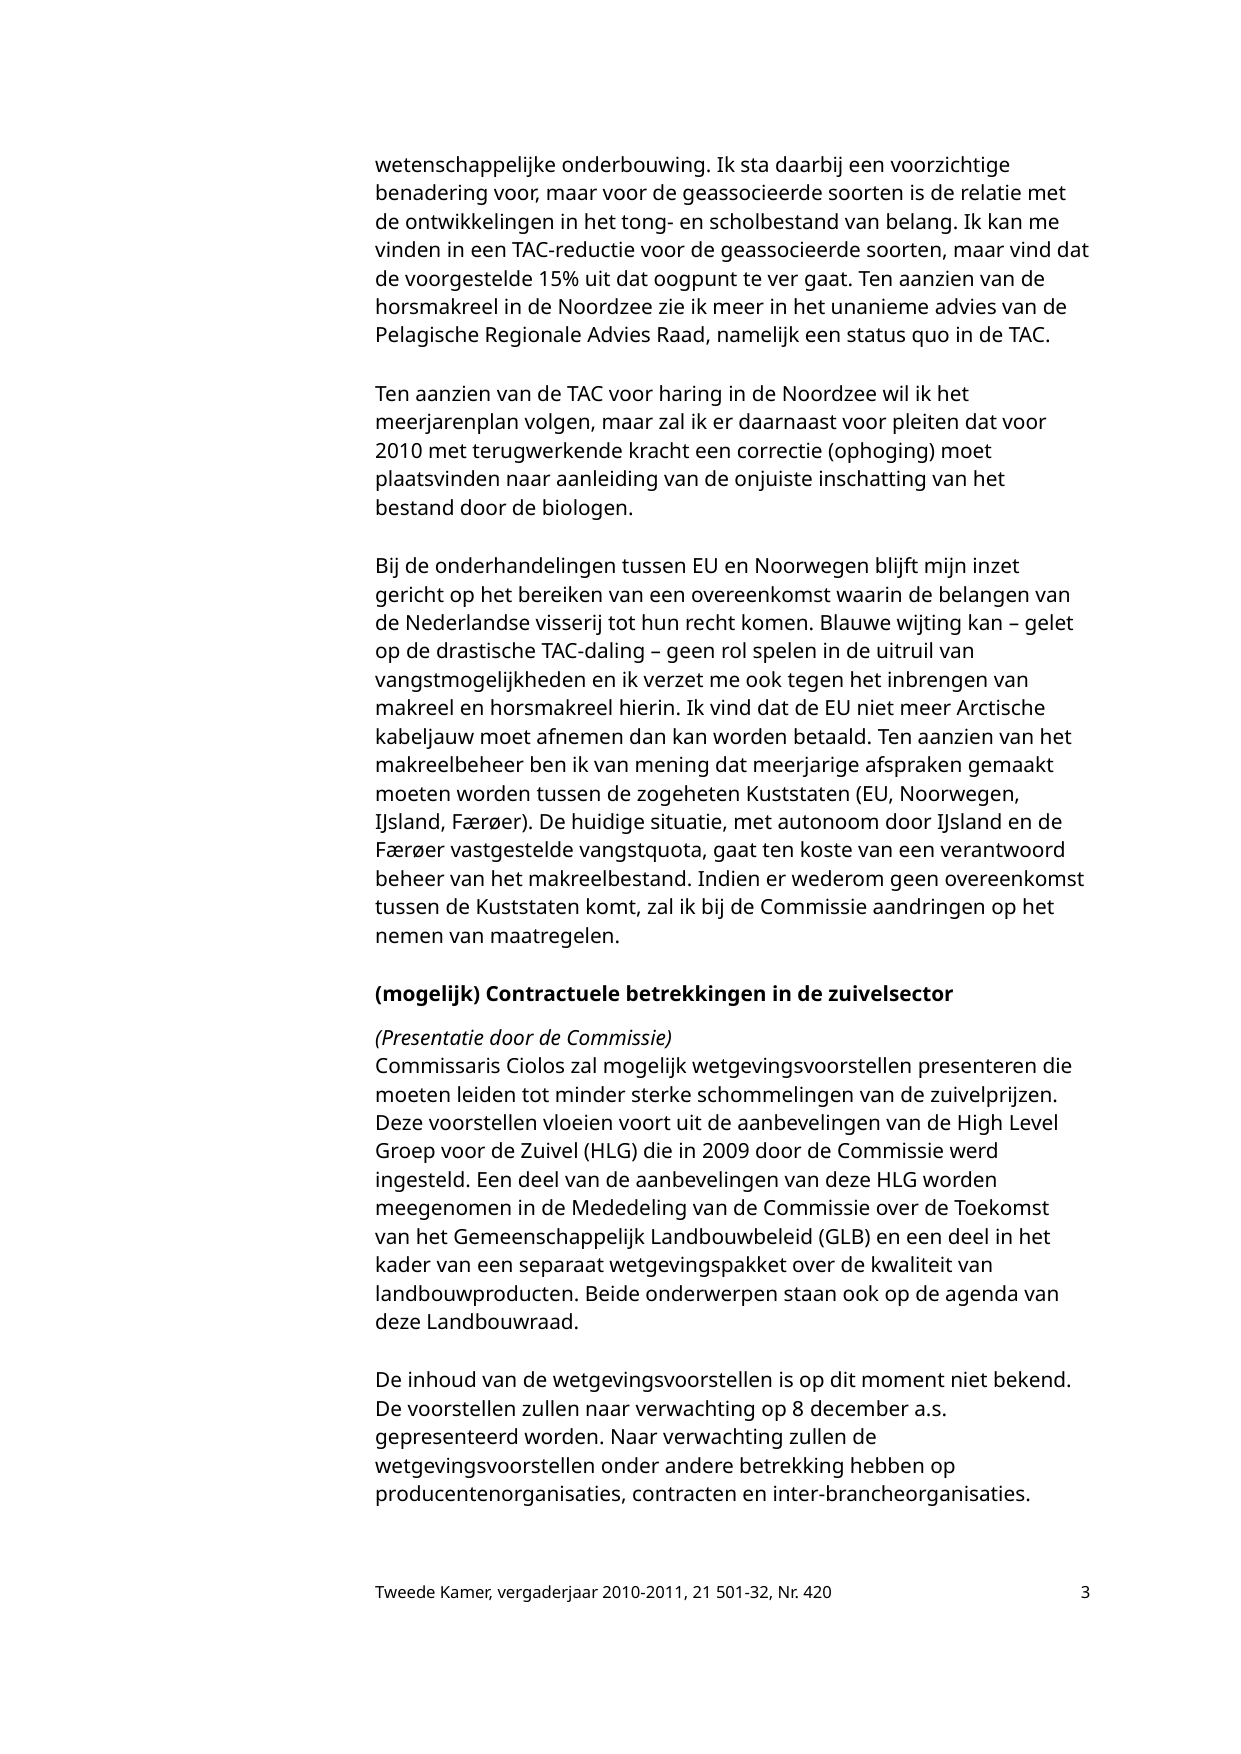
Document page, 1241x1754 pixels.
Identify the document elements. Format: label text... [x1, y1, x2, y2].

text De inhoud van de wetgevingsvoorstellen is op dit moment niet bekend. De voorstellen zullen naar verwachting op 8 december a.s. gepresenteerd worden. Naar verwachting zullen de wetgevingsvoorstellen onder andere betrekking hebben op producentenorganisaties, contracten en inter-brancheorganisaties. [375, 1366, 1090, 1508]
text Ten aanzien van de TAC voor haring in de Noordzee wil ik het meerjarenplan volgen, maar zal ik er daarnaast voor pleiten dat voor 2010 met terugwerkende kracht een correctie (ophoging) moet plaatsvinden naar aanleiding van de onjuiste inschatting van het bestand door de biologen. [375, 379, 1090, 521]
text (mogelijk) Contractuele betrekkingen in de zuivelsector [375, 979, 1090, 1008]
text (Presentatie door de Commissie) [375, 1023, 1090, 1051]
text Commissaris Ciolos zal mogelijk wetgevingsvoorstellen presenteren die moeten leiden tot minder sterke schommelingen van de zuivelprijzen. Deze voorstellen vloeien voort uit de aanbevelingen van de High Level Groep voor de Zuivel (HLG) die in 2009 door de Commissie werd ingesteld. Een deel van de aanbevelingen van deze HLG worden meegenomen in de Mededeling van de Commissie over de Toekomst van het Gemeenschappelijk Landbouwbeleid (GLB) en een deel in het kader van een separaat wetgevingspakket over de kwaliteit van landbouwproducten. Beide onderwerpen staan ook op de agenda van deze Landbouwraad. [375, 1051, 1090, 1336]
text wetenschappelijke onderbouwing. Ik sta daarbij een voorzichtige benadering voor, maar voor de geassocieerde soorten is de relatie met de ontwikkelingen in het tong- en scholbestand van belang. Ik kan me vinden in een TAC-reductie voor de geassocieerde soorten, maar vind dat de voorgestelde 15% uit dat oogpunt te ver gaat. Ten aanzien van de horsmakreel in de Noordzee zie ik meer in het unanieme advies van de Pelagische Regionale Advies Raad, namelijk een status quo in de TAC. [375, 150, 1090, 349]
text Bij de onderhandelingen tussen EU en Noorwegen blijft mijn inzet gericht op het bereiken van een overeenkomst waarin de belangen van de Nederlandse visserij tot hun recht komen. Blauwe wijting kan – gelet op de drastische TAC-daling – geen rol spelen in de uitruil van vangstmogelijkheden en ik verzet me ook tegen het inbrengen van makreel en horsmakreel hierin. Ik vind dat de EU niet meer Arctische kabeljauw moet afnemen dan kan worden betaald. Ten aanzien van het makreelbeheer ben ik van mening dat meerjarige afspraken gemaakt moeten worden tussen de zogeheten Kuststaten (EU, Noorwegen, IJsland, Færøer). De huidige situatie, met autonoom door IJsland en de Færøer vastgestelde vangstquota, gaat ten koste van een verantwoord beheer van het makreelbestand. Indien er wederom geen overeenkomst tussen de Kuststaten komt, zal ik bij de Commissie aandringen op het nemen van maatregelen. [375, 551, 1090, 949]
